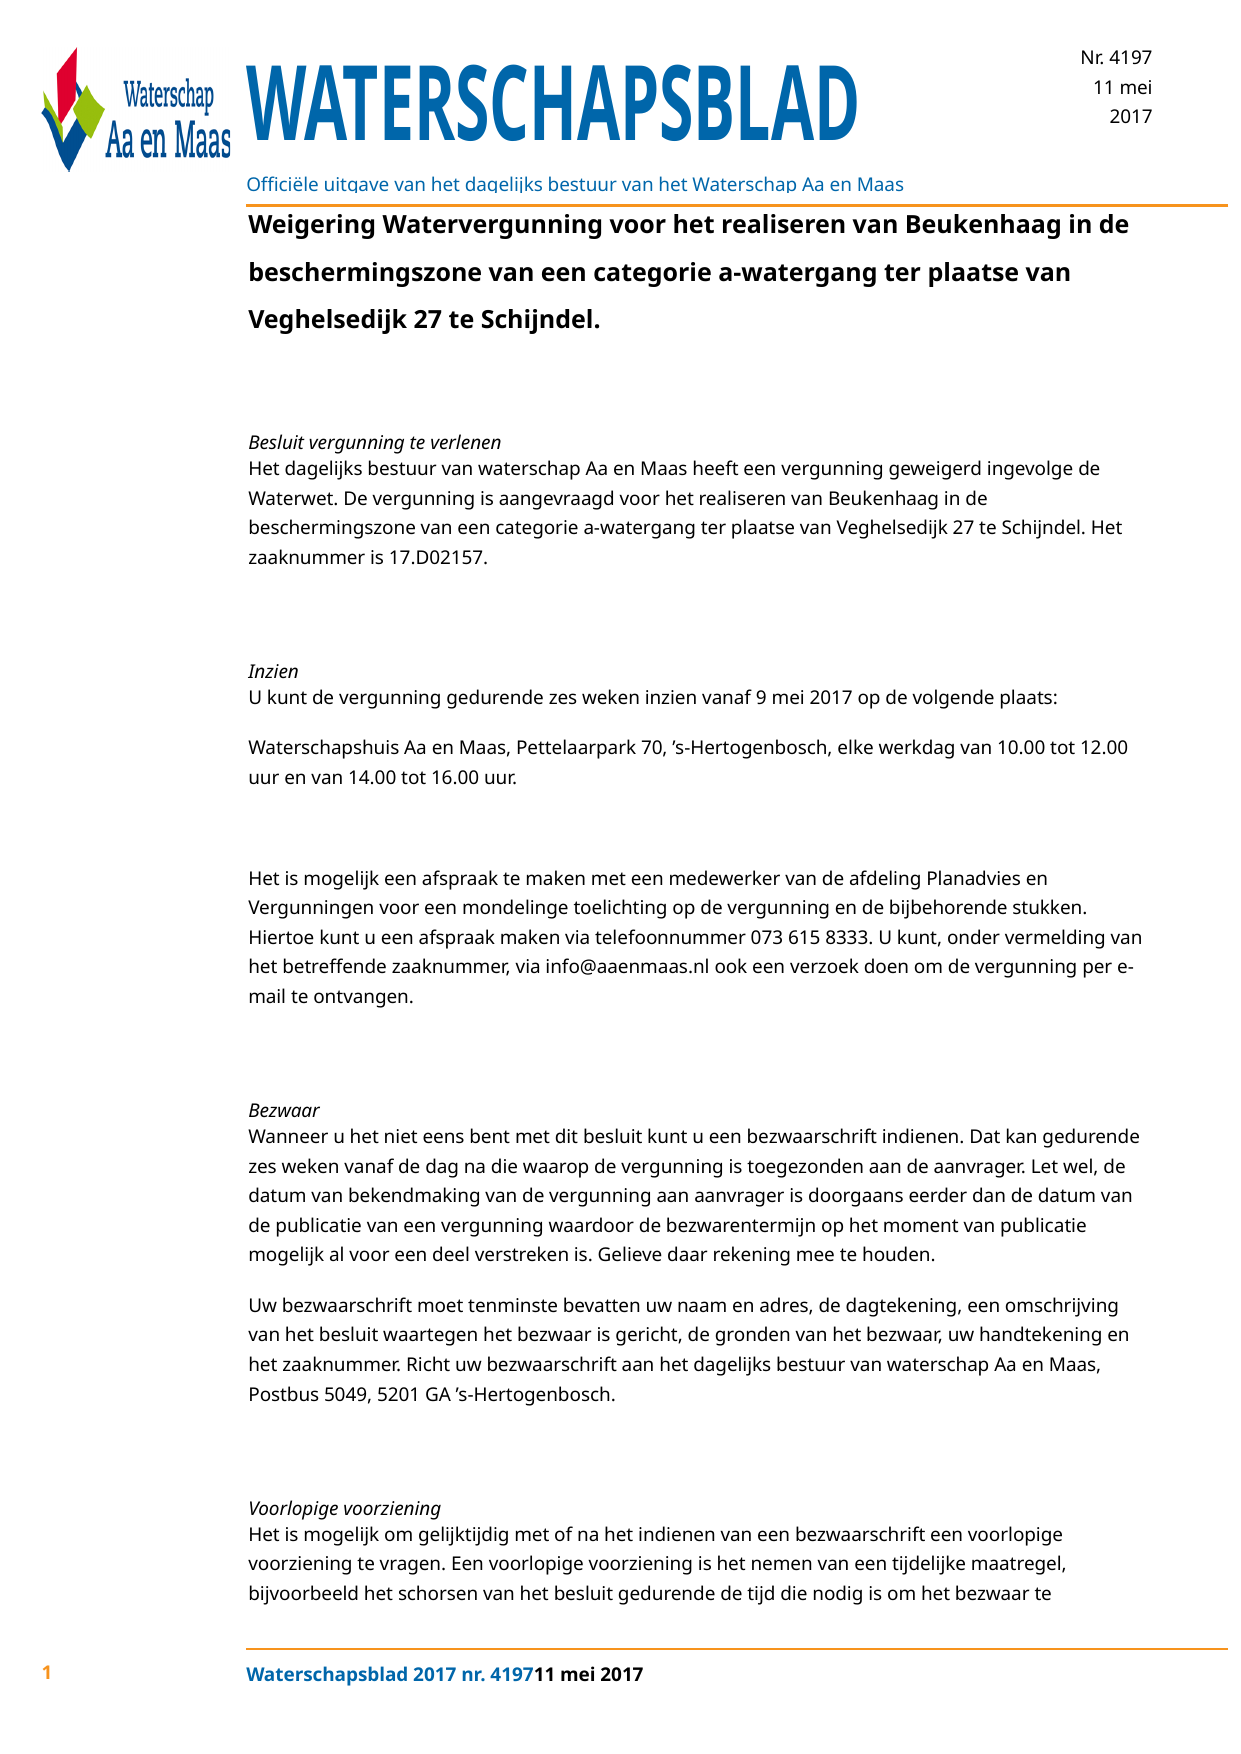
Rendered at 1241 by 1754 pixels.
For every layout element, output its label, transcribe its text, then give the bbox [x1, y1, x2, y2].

text Het dagelijks bestuur van waterschap Aa en Maas heeft een vergunning geweigerd ingevolge de Waterwet. De vergunning is aangevraagd voor het realiseren van Beukenhaag in de beschermingszone van een categorie a-watergang ter plaatse van Veghelsedijk 27 te Schijndel. Het zaaknummer is 17.D02157. [248, 455, 1152, 570]
text Inzien [248, 658, 1152, 684]
text Bezwaar [248, 1098, 1152, 1123]
text Wanneer u het niet eens bent met dit besluit kunt u een bezwaarschrift indienen. Dat kan gedurende zes weken vanaf de dag na die waarop de vergunning is toegezonden aan de aanvrager. Let wel, de datum van bekendmaking van de vergunning aan aanvrager is doorgaans eerder dan de datum van de publicatie van een vergunning waardoor de bezwarentermijn op het moment van publicatie mogelijk al voor een deel verstreken is. Gelieve daar rekening mee te houden. [248, 1123, 1152, 1267]
text Het is mogelijk om gelijktijdig met of na het indienen van een bezwaarschrift een voorlopige voorziening te vragen. Een voorlopige voorziening is het nemen van een tijdelijke maatregel, bijvoorbeeld het schorsen van het besluit gedurende de tijd die nodig is om het bezwaar te [248, 1521, 1152, 1606]
text Weigering Watervergunning voor het realiseren van Beukenhaag in de beschermingszone van een categorie a-watergang ter plaatse van Veghelsedijk 27 te Schijndel. [248, 207, 1152, 336]
text Waterschapshuis Aa en Maas, Pettelaarpark 70, ’s-Hertogenbosch, elke werkdag van 10.00 tot 12.00 uur en van 14.00 tot 16.00 uur. [248, 734, 1152, 790]
text Voorlopige voorziening [248, 1495, 1152, 1521]
text Besluit vergunning te verlenen [248, 429, 1152, 455]
text Het is mogelijk een afspraak te maken met een medewerker van de afdeling Planadvies en Vergunningen voor een mondelinge toelichting op de vergunning en de bijbehorende stukken. Hiertoe kunt u een afspraak maken via telefoonnummer 073 615 8333. U kunt, onder vermelding van het betreffende zaaknummer, via info@aaenmaas.nl ook een verzoek doen om de vergunning per e-mail te ontvangen. [248, 865, 1152, 1009]
text U kunt de vergunning gedurende zes weken inzien vanaf 9 mei 2017 op de volgende plaats: [248, 684, 1152, 710]
text Uw bezwaarschrift moet tenminste bevatten uw naam en adres, de dagtekening, een omschrijving van het besluit waartegen het bezwaar is gericht, de gronden van het bezwaar, uw handtekening en het zaaknummer. Richt uw bezwaarschrift aan het dagelijks bestuur van waterschap Aa en Maas, Postbus 5049, 5201 GA ’s-Hertogenbosch. [248, 1292, 1152, 1407]
picture [41, 47, 231, 172]
